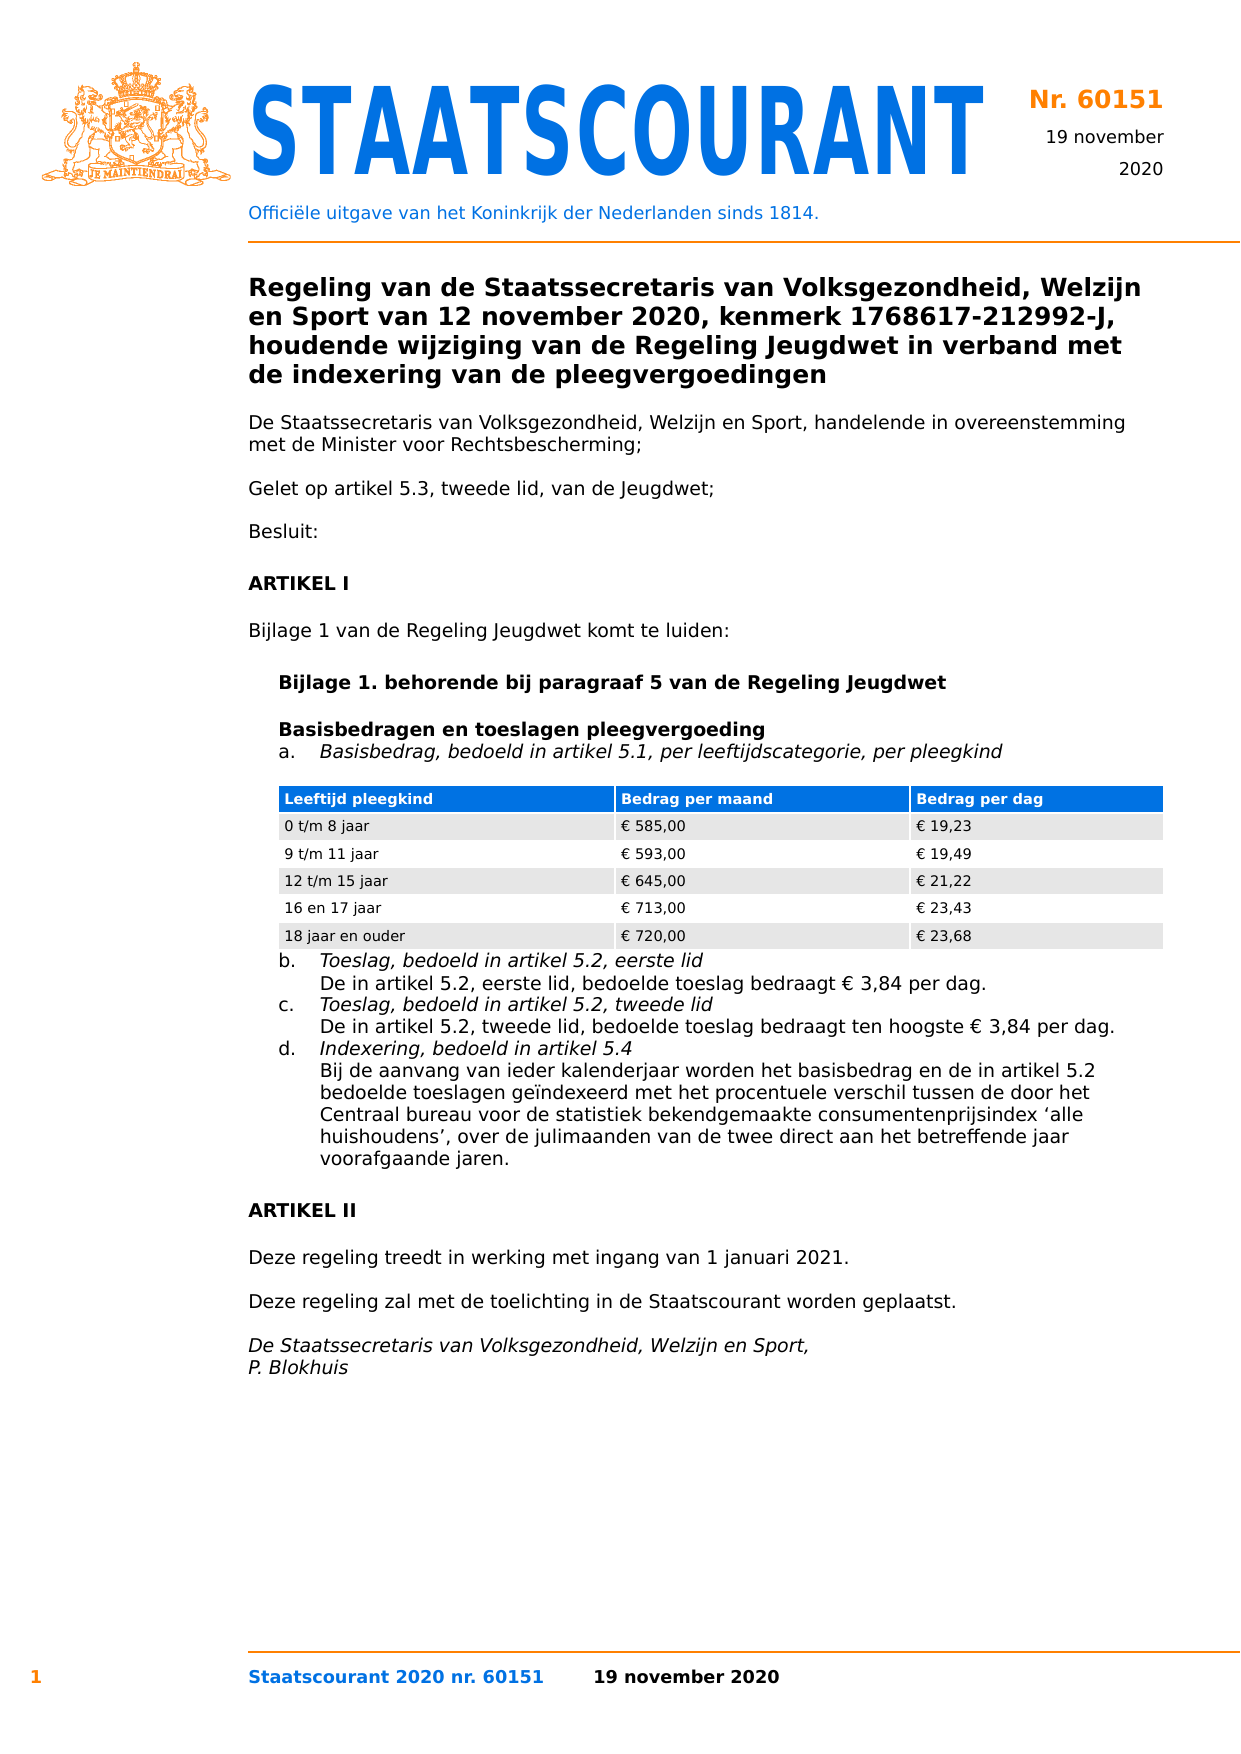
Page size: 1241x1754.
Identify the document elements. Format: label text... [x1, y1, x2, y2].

text Bij de aanvang van ieder kalenderjaar worden het basisbedrag en de in artikel 5.2 bedoelde toeslagen geïndexeerd met het procentuele verschil tussen de door het Centraal bureau voor de statistiek bekendgemaakte consumentenprijsindex ‘alle huishoudens’, over de julimaanden van de twee direct aan het betreffende jaar voorafgaande jaren. [319, 1060, 1163, 1170]
text De in artikel 5.2, tweede lid, bedoelde toeslag bedraagt ten hoogste € 3,84 per dag. [319, 1016, 1163, 1038]
text Besluit: [248, 521, 1163, 543]
text Deze regeling treedt in werking met ingang van 1 januari 2021. [248, 1247, 1163, 1269]
table_header Bedrag per maand [616, 786, 909, 812]
text De Staatssecretaris van Volksgezondheid, Welzijn en Sport, P. Blokhuis [248, 1335, 1163, 1379]
table_cell 12 t/m 15 jaar [279, 868, 614, 894]
table_header Nr. 60151 [998, 62, 1240, 121]
table_cell € 23,68 [911, 923, 1163, 949]
table_cell 2020 [998, 153, 1240, 203]
table_cell € 593,00 [616, 841, 909, 867]
text Gelet op artikel 5.3, tweede lid, van de Jeugdwet; [248, 477, 1163, 499]
table_header [25, 62, 248, 241]
table_cell 19 november [998, 121, 1240, 153]
subtitle Regeling van de Staatssecretaris van Volksgezondheid, Welzijn en Sport van 12 november 2020, kenmerk 1768617-212992-J, houdende wijziging van de Regeling Jeugdwet in verband met de indexering van de pleegvergoedingen [248, 273, 1163, 390]
table_cell € 23,43 [911, 896, 1163, 922]
table_cell € 713,00 [616, 896, 909, 922]
subtitle Bijlage 1. behorende bij paragraaf 5 van de Regeling Jeugdwet [278, 672, 1163, 694]
text De in artikel 5.2, eerste lid, bedoelde toeslag bedraagt € 3,84 per dag. [319, 972, 1163, 994]
text De Staatssecretaris van Volksgezondheid, Welzijn en Sport, handelende in overeenstemming met de Minister voor Rechtsbescherming; [248, 412, 1163, 456]
text Deze regeling zal met de toelichting in de Staatscourant worden geplaatst. [248, 1291, 1163, 1313]
table_cell € 19,49 [911, 841, 1163, 867]
subtitle ARTIKEL I [248, 573, 1163, 595]
table_cell 18 jaar en ouder [279, 923, 614, 949]
subtitle ARTIKEL II [248, 1200, 1163, 1222]
table_header Bedrag per dag [911, 786, 1163, 812]
text Basisbedragen en toeslagen pleegvergoeding [278, 719, 1163, 741]
table_cell Officiële uitgave van het Koninkrijk der Nederlanden sinds 1814. [248, 203, 1240, 241]
text Bijlage 1 van de Regeling Jeugdwet komt te luiden: [248, 620, 1163, 642]
table_cell € 645,00 [616, 868, 909, 894]
table_cell € 21,22 [911, 868, 1163, 894]
text c. Toeslag, bedoeld in artikel 5.2, tweede lid [278, 994, 1163, 1016]
table_cell 0 t/m 8 jaar [279, 814, 614, 840]
text b. Toeslag, bedoeld in artikel 5.2, eerste lid [278, 950, 1163, 972]
table_cell € 19,23 [911, 814, 1163, 840]
table_cell 16 en 17 jaar [279, 896, 614, 922]
table_cell 9 t/m 11 jaar [279, 841, 614, 867]
table_cell € 720,00 [616, 923, 909, 949]
table_header Leeftijd pleegkind [279, 786, 614, 812]
picture [41, 62, 231, 186]
table_cell € 585,00 [616, 814, 909, 840]
table_header STAATSCOURANT [248, 62, 998, 203]
text d. Indexering, bedoeld in artikel 5.4 [278, 1038, 1163, 1060]
text a. Basisbedrag, bedoeld in artikel 5.1, per leeftijdscategorie, per pleegkind [278, 741, 1163, 763]
